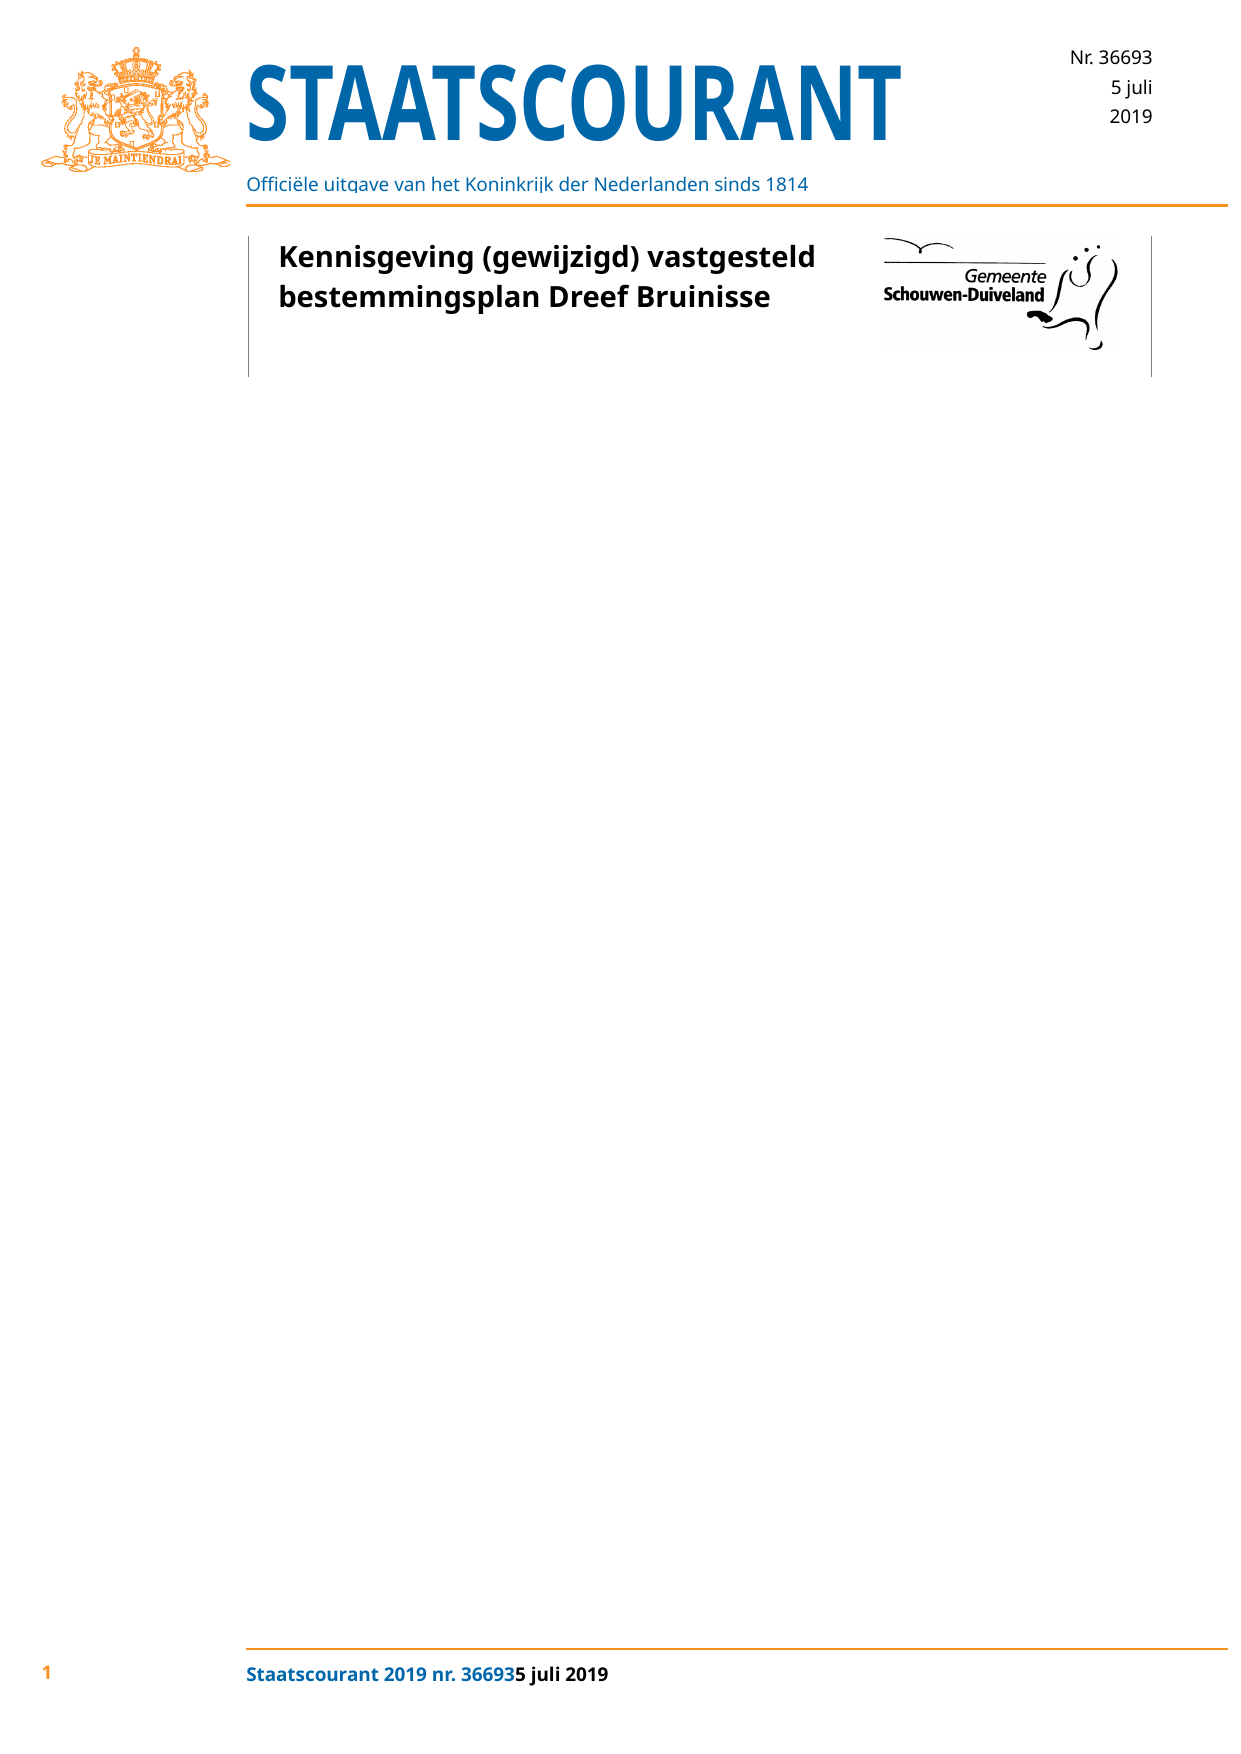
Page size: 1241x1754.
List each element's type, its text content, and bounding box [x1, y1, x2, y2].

table_header Kennisgeving (gewijzigd) vastgesteld bestemmingsplan Dreef Bruinisse [249, 236, 850, 377]
picture [41, 47, 231, 172]
table_header [850, 236, 1151, 377]
picture [882, 236, 1119, 351]
